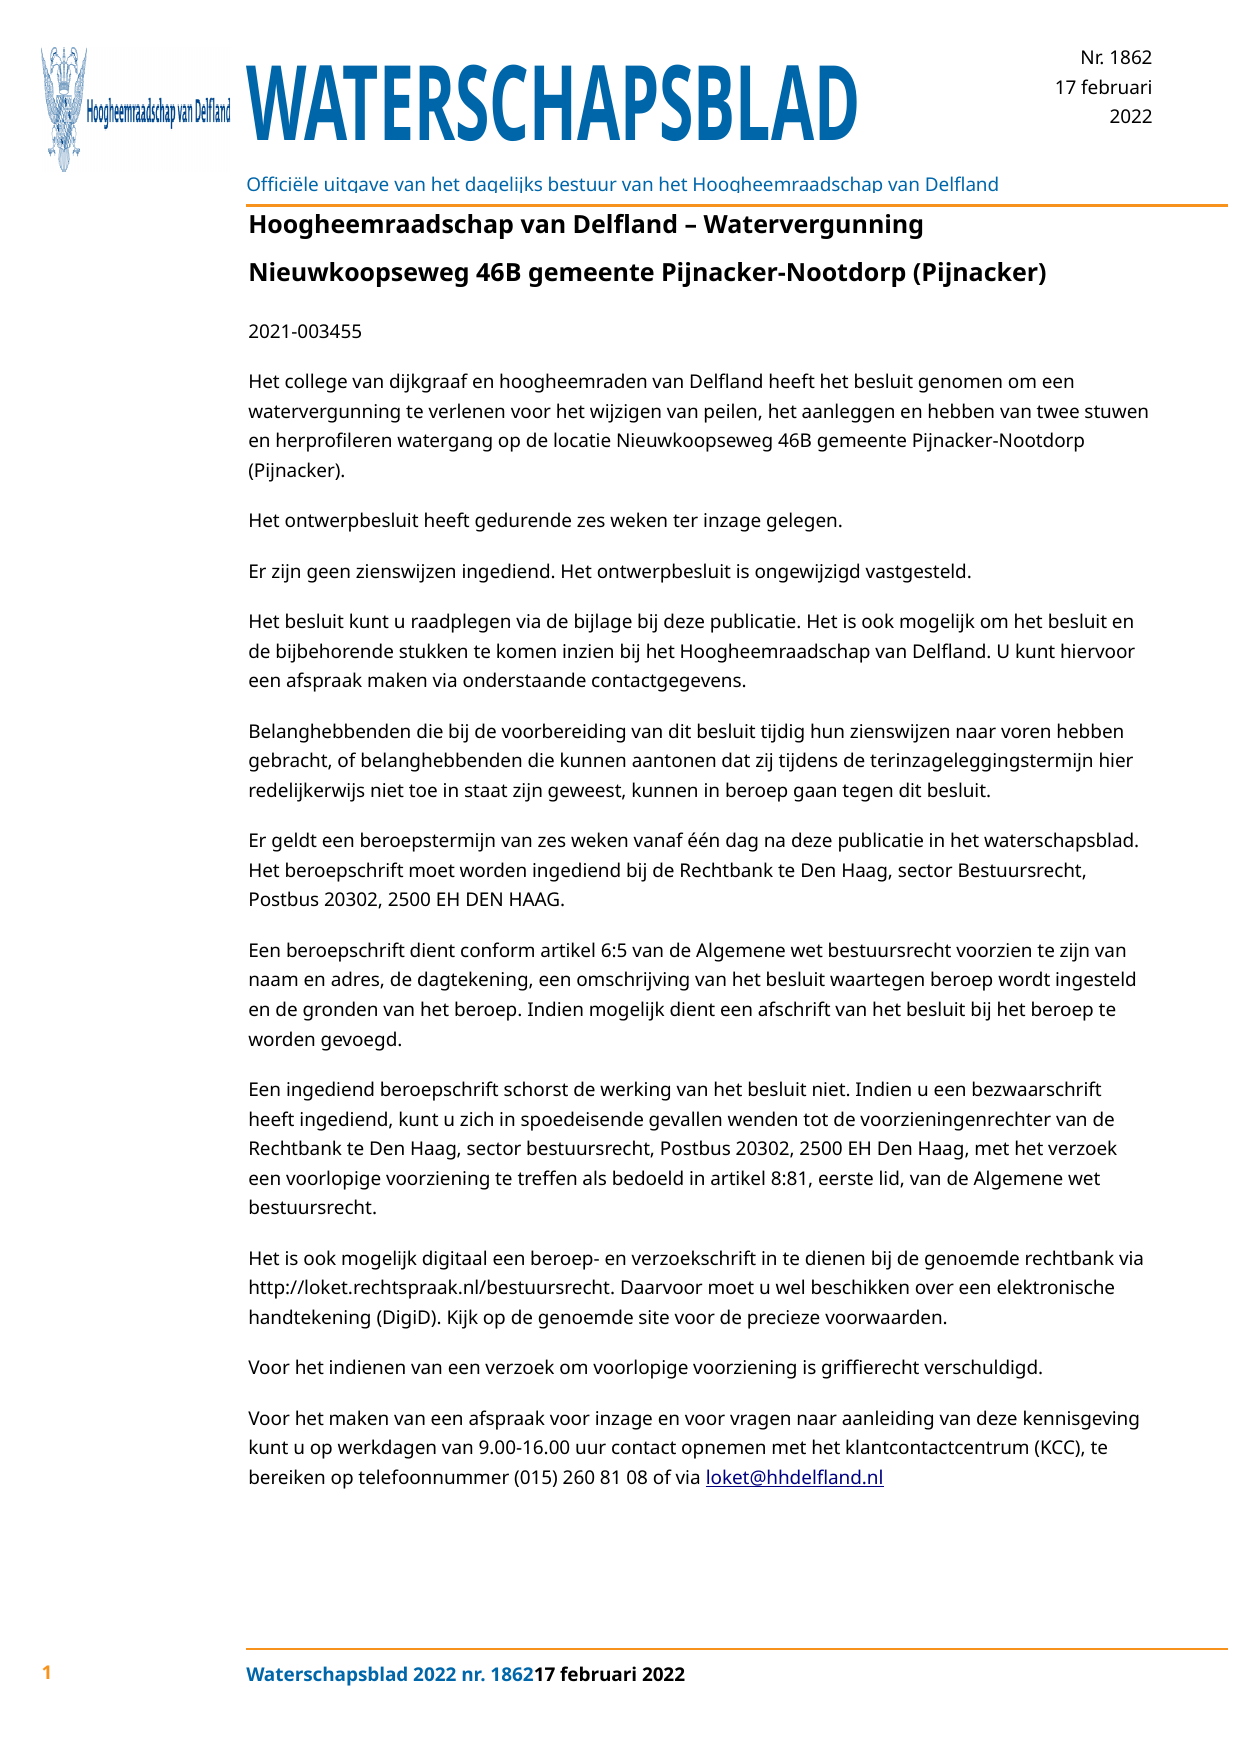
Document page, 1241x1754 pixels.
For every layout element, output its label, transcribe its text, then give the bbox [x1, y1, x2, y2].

text Voor het indienen van een verzoek om voorlopige voorziening is griffierecht verschuldigd. [248, 1354, 1152, 1380]
text Een beroepschrift dient conform artikel 6:5 van de Algemene wet bestuursrecht voorzien te zijn van naam en adres, de dagtekening, een omschrijving van het besluit waartegen beroep wordt ingesteld en de gronden van het beroep. Indien mogelijk dient een afschrift van het besluit bij het beroep te worden gevoegd. [248, 937, 1152, 1052]
text Een ingediend beroepschrift schorst de werking van het besluit niet. Indien u een bezwaarschrift heeft ingediend, kunt u zich in spoedeisende gevallen wenden tot de voorzieningenrechter van de Rechtbank te Den Haag, sector bestuursrecht, Postbus 20302, 2500 EH Den Haag, met het verzoek een voorlopige voorziening te treffen als bedoeld in artikel 8:81, eerste lid, van de Algemene wet bestuursrecht. [248, 1076, 1152, 1220]
text Het college van dijkgraaf en hoogheemraden van Delfland heeft het besluit genomen om een watervergunning te verlenen voor het wijzigen van peilen, het aanleggen en hebben van twee stuwen en herprofileren watergang op de locatie Nieuwkoopseweg 46B gemeente Pijnacker-Nootdorp (Pijnacker). [248, 368, 1152, 483]
text Voor het maken van een afspraak voor inzage en voor vragen naar aanleiding van deze kennisgeving kunt u op werkdagen van 9.00-16.00 uur contact opnemen met het klantcontactcentrum (KCC), te bereiken op telefoonnummer (015) 260 81 08 of via loket@hhdelfland.nl [248, 1405, 1152, 1490]
text Belanghebbenden die bij de voorbereiding van dit besluit tijdig hun zienswijzen naar voren hebben gebracht, of belanghebbenden die kunnen aantonen dat zij tijdens de terinzageleggingstermijn hier redelijkerwijs niet toe in staat zijn geweest, kunnen in beroep gaan tegen dit besluit. [248, 718, 1152, 803]
text Er geldt een beroepstermijn van zes weken vanaf één dag na deze publicatie in het waterschapsblad. Het beroepschrift moet worden ingediend bij de Rechtbank te Den Haag, sector Bestuursrecht, Postbus 20302, 2500 EH DEN HAAG. [248, 827, 1152, 912]
text Er zijn geen zienswijzen ingediend. Het ontwerpbesluit is ongewijzigd vastgesteld. [248, 558, 1152, 584]
text Hoogheemraadschap van Delfland – Watervergunning Nieuwkoopseweg 46B gemeente Pijnacker-Nootdorp (Pijnacker) [248, 207, 1152, 288]
picture [41, 47, 231, 172]
text 2021-003455 [248, 318, 1152, 344]
text Het is ook mogelijk digitaal een beroep- en verzoekschrift in te dienen bij de genoemde rechtbank via http://loket.rechtspraak.nl/bestuursrecht. Daarvoor moet u wel beschikken over een elektronische handtekening (DigiD). Kijk op de genoemde site voor de precieze voorwaarden. [248, 1245, 1152, 1330]
text Het ontwerpbesluit heeft gedurende zes weken ter inzage gelegen. [248, 507, 1152, 533]
text Het besluit kunt u raadplegen via de bijlage bij deze publicatie. Het is ook mogelijk om het besluit en de bijbehorende stukken te komen inzien bij het Hoogheemraadschap van Delfland. U kunt hiervoor een afspraak maken via onderstaande contactgegevens. [248, 608, 1152, 693]
